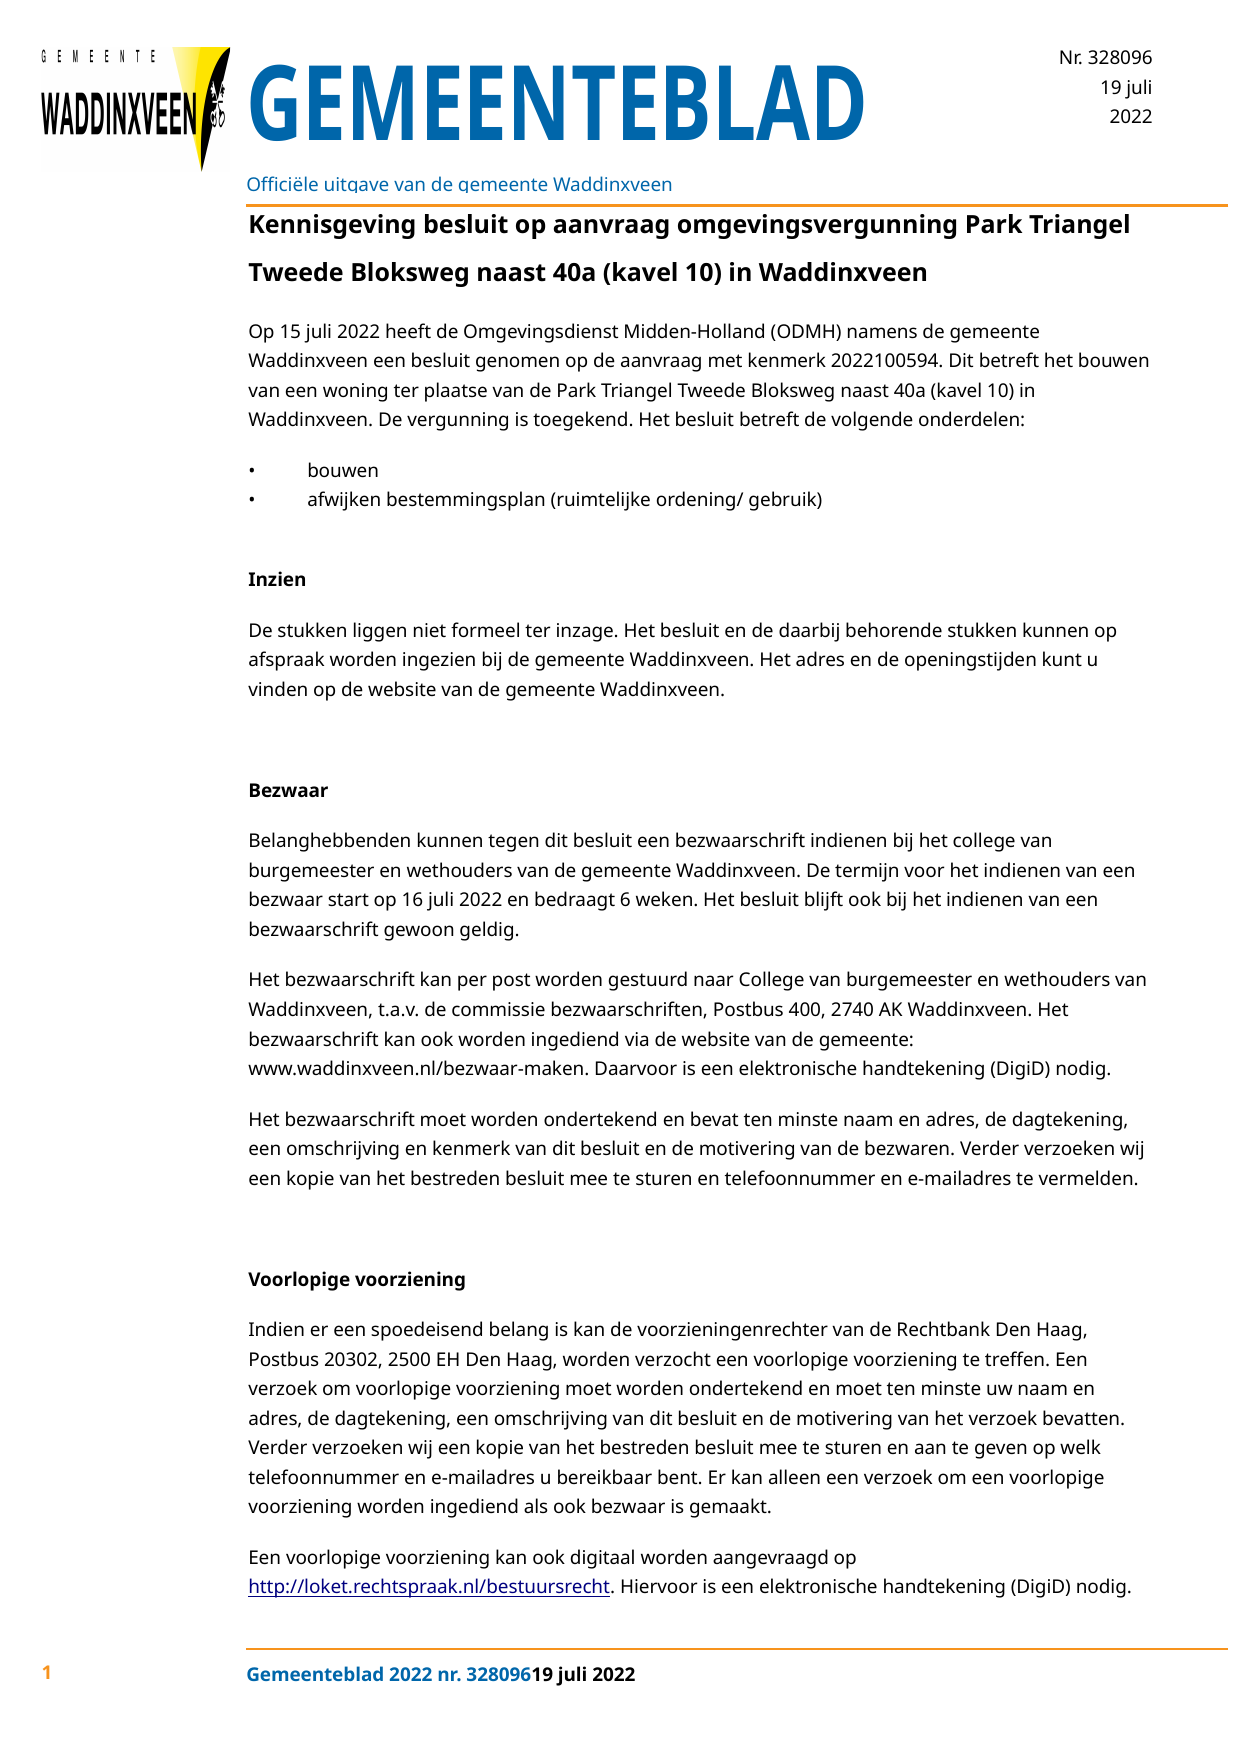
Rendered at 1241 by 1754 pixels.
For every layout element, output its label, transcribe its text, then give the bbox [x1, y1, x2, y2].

text De stukken liggen niet formeel ter inzage. Het besluit en de daarbij behorende stukken kunnen op afspraak worden ingezien bij de gemeente Waddinxveen. Het adres en de openingstijden kunt u vinden op de website van de gemeente Waddinxveen. [248, 617, 1152, 702]
text Kennisgeving besluit op aanvraag omgevingsvergunning Park Triangel Tweede Bloksweg naast 40a (kavel 10) in Waddinxveen [248, 207, 1152, 288]
text Een voorlopige voorziening kan ook digitaal worden aangevraagd op http://loket.rechtspraak.nl/bestuursrecht. Hiervoor is een elektronische handtekening (DigiD) nodig. [248, 1544, 1152, 1599]
text Het bezwaarschrift moet worden ondertekend en bevat ten minste naam en adres, de dagtekening, een omschrijving en kenmerk van dit besluit en de motivering van de bezwaren. Verder verzoeken wij een kopie van het bestreden besluit mee te sturen en telefoonnummer en e-mailadres te vermelden. [248, 1106, 1152, 1191]
text Indien er een spoedeisend belang is kan de voorzieningenrechter van de Rechtbank Den Haag, Postbus 20302, 2500 EH Den Haag, worden verzocht een voorlopige voorziening te treffen. Een verzoek om voorlopige voorziening moet worden ondertekend en moet ten minste uw naam en adres, de dagtekening, een omschrijving van dit besluit en de motivering van het verzoek bevatten. Verder verzoeken wij een kopie van het bestreden besluit mee te sturen en aan te geven op welk telefoonnummer en e-mailadres u bereikbaar bent. Er kan alleen een verzoek om een voorlopige voorziening worden ingediend als ook bezwaar is gemaakt. [248, 1316, 1152, 1519]
list afwijken bestemmingsplan (ruimtelijke ordening/ gebruik) [248, 487, 1152, 512]
text Het bezwaarschrift kan per post worden gestuurd naar College van burgemeester en wethouders van Waddinxveen, t.a.v. de commissie bezwaarschriften, Postbus 400, 2740 AK Waddinxveen. Het bezwaarschrift kan ook worden ingediend via de website van de gemeente: www.waddinxveen.nl/bezwaar-maken. Daarvoor is een elektronische handtekening (DigiD) nodig. [248, 967, 1152, 1081]
text Inzien [248, 567, 1152, 592]
list bouwen [248, 457, 1152, 483]
text Bezwaar [248, 777, 1152, 803]
text Belanghebbenden kunnen tegen dit besluit een bezwaarschrift indienen bij het college van burgemeester en wethouders van de gemeente Waddinxveen. De termijn voor het indienen van een bezwaar start op 16 juli 2022 en bedraagt 6 weken. Het besluit blijft ook bij het indienen van een bezwaarschrift gewoon geldig. [248, 827, 1152, 942]
text Op 15 juli 2022 heeft de Omgevingsdienst Midden-Holland (ODMH) namens de gemeente Waddinxveen een besluit genomen op de aanvraag met kenmerk 2022100594. Dit betreft het bouwen van een woning ter plaatse van de Park Triangel Tweede Bloksweg naast 40a (kavel 10) in Waddinxveen. De vergunning is toegekend. Het besluit betreft de volgende onderdelen: [248, 318, 1152, 432]
text Voorlopige voorziening [248, 1266, 1152, 1292]
picture [41, 47, 231, 172]
